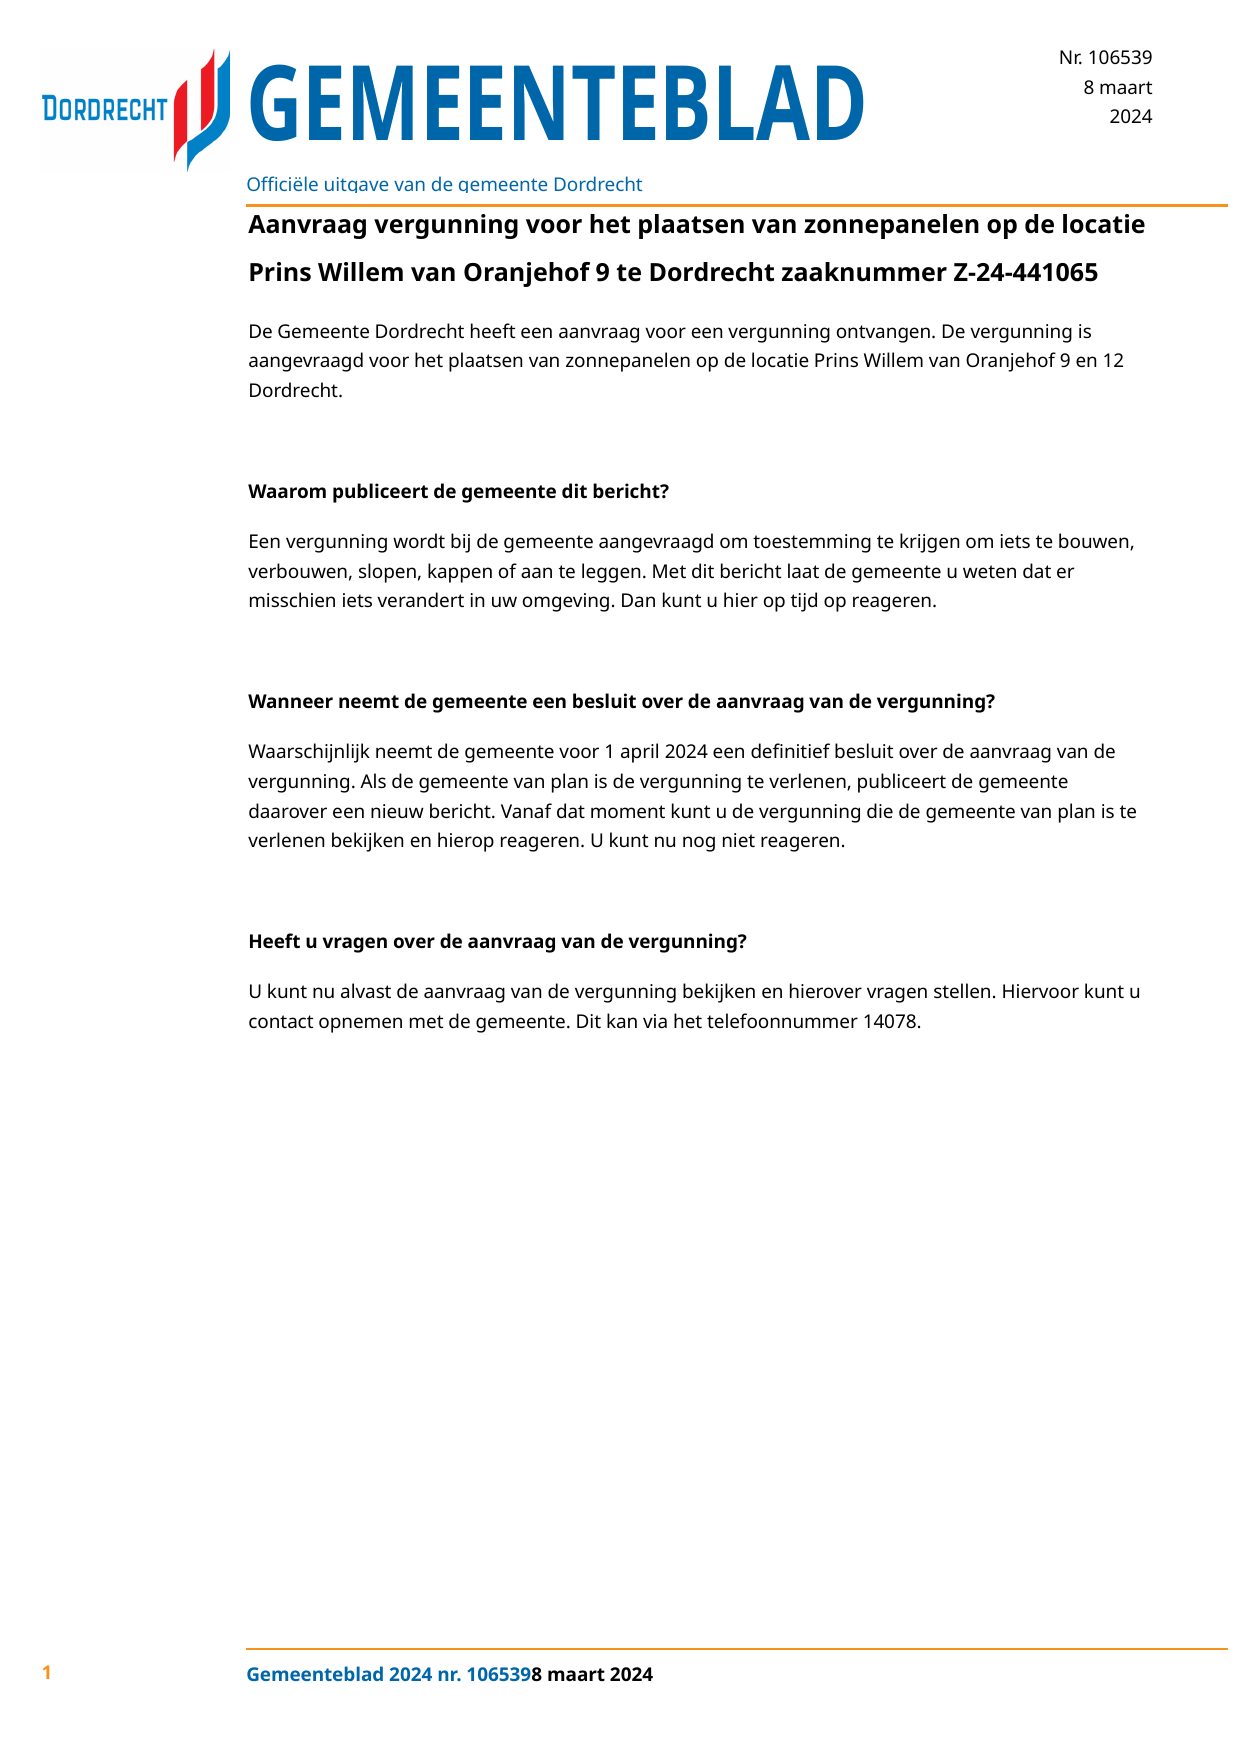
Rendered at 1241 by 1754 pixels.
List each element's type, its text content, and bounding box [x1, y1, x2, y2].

text Waarom publiceert de gemeente dit bericht? [248, 478, 1152, 504]
text Waarschijnlijk neemt de gemeente voor 1 april 2024 een definitief besluit over de aanvraag van de vergunning. Als de gemeente van plan is de vergunning te verlenen, publiceert de gemeente daarover een nieuw bericht. Vanaf dat moment kunt u de vergunning die de gemeente van plan is te verlenen bekijken en hierop reageren. U kunt nu nog niet reageren. [248, 739, 1152, 853]
text U kunt nu alvast de aanvraag van de vergunning bekijken en hierover vragen stellen. Hiervoor kunt u contact opnemen met de gemeente. Dit kan via het telefoonnummer 14078. [248, 979, 1152, 1034]
text Heeft u vragen over de aanvraag van de vergunning? [248, 928, 1152, 954]
text Wanneer neemt de gemeente een besluit over de aanvraag van de vergunning? [248, 688, 1152, 714]
text Een vergunning wordt bij de gemeente aangevraagd om toestemming te krijgen om iets te bouwen, verbouwen, slopen, kappen of aan te leggen. Met dit bericht laat de gemeente u weten dat er misschien iets verandert in uw omgeving. Dan kunt u hier op tijd op reageren. [248, 528, 1152, 613]
picture [41, 47, 231, 172]
text De Gemeente Dordrecht heeft een aanvraag voor een vergunning ontvangen. De vergunning is aangevraagd voor het plaatsen van zonnepanelen op de locatie Prins Willem van Oranjehof 9 en 12 Dordrecht. [248, 318, 1152, 403]
text Aanvraag vergunning voor het plaatsen van zonnepanelen op de locatie Prins Willem van Oranjehof 9 te Dordrecht zaaknummer Z-24-441065 [248, 207, 1152, 288]
